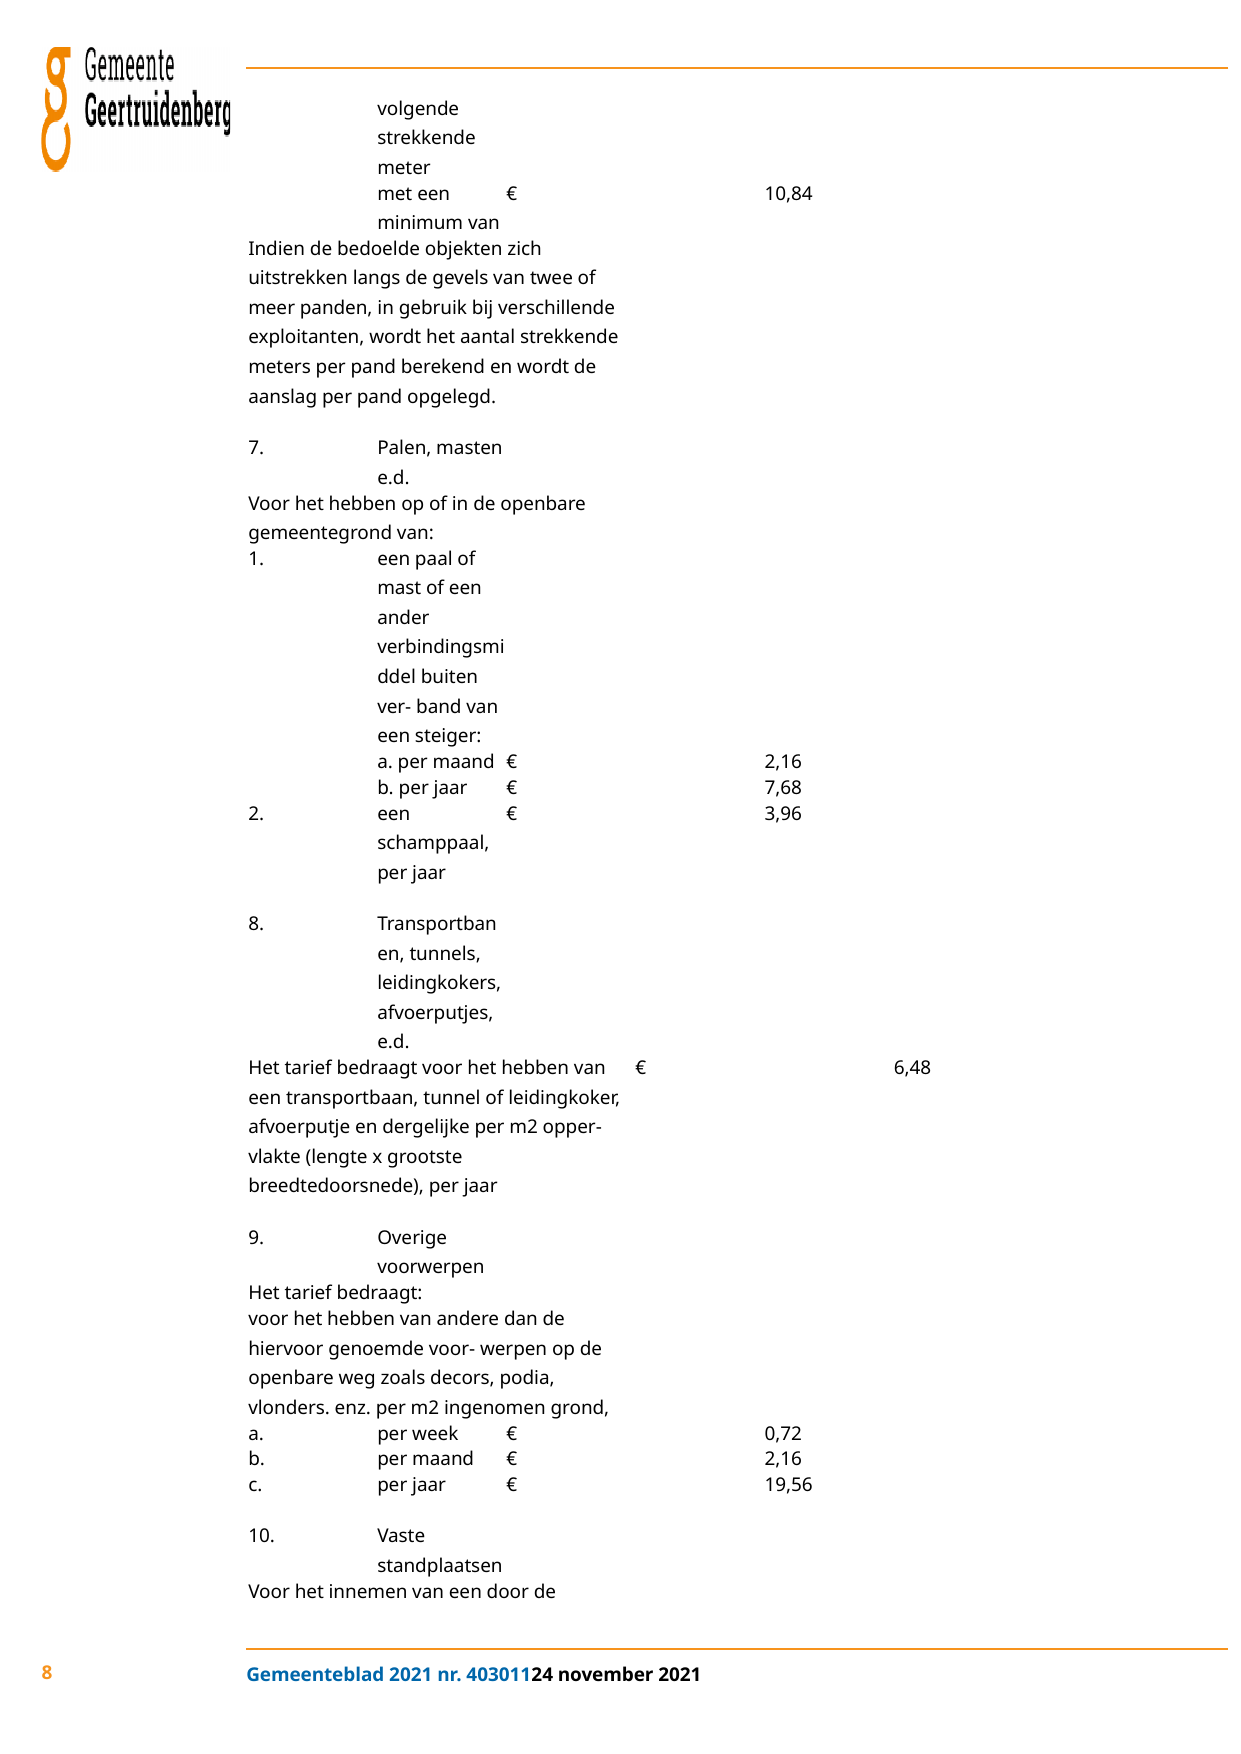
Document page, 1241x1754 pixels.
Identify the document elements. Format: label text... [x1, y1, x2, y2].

table_cell per week [377, 1420, 506, 1445]
table_cell [248, 774, 377, 800]
table_cell 10,84 [764, 180, 1022, 235]
table_cell [764, 545, 1022, 748]
table_cell voor het hebben van andere dan de hiervoor genoemde voor- werpen op de openbare weg zoals decors, podia, vlonders. enz. per m2 ingenomen grond, [248, 1305, 635, 1420]
table_cell € [506, 800, 764, 884]
table_cell [506, 1224, 764, 1279]
table_cell Het tarief bedraagt: [248, 1280, 635, 1305]
table_cell [1023, 774, 1152, 800]
table_cell [894, 1305, 1152, 1420]
table_cell a. per maand [377, 748, 506, 774]
table_cell [1023, 1224, 1152, 1279]
table_cell a. [248, 1420, 377, 1445]
table_cell [1023, 1445, 1152, 1471]
table_cell [764, 95, 1022, 180]
table_cell € [506, 180, 764, 235]
table_cell 1. [248, 545, 377, 748]
table_cell Overige voorwerpen [377, 1224, 506, 1279]
table_cell [1023, 1497, 1152, 1523]
table_cell [894, 1280, 1152, 1305]
table_cell [894, 1578, 1152, 1604]
table_cell [1023, 95, 1152, 180]
table_cell [764, 1497, 1022, 1523]
table_cell Palen, masten e.d. [377, 434, 506, 490]
table_cell [1023, 1471, 1152, 1497]
table_cell 3,96 [764, 800, 1022, 884]
table_cell [1023, 545, 1152, 748]
table_cell [248, 885, 377, 910]
table_cell [1023, 1420, 1152, 1445]
table_cell € [635, 1054, 893, 1198]
table_cell Voor het innemen van een door de [248, 1578, 635, 1604]
table_cell [1023, 180, 1152, 235]
table_cell 10. [248, 1523, 377, 1578]
table_cell [635, 1280, 893, 1305]
table_cell [377, 885, 506, 910]
table_cell [635, 1305, 893, 1420]
table_cell [377, 1497, 506, 1523]
table_cell 2,16 [764, 1445, 1022, 1471]
table_cell een schamppaal, per jaar [377, 800, 506, 884]
table_cell [248, 1497, 377, 1523]
table_cell [894, 235, 1152, 409]
table_cell € [506, 1445, 764, 1471]
table_cell [248, 409, 635, 434]
table_cell € [506, 774, 764, 800]
table_cell Voor het hebben op of in de openbare gemeentegrond van: [248, 490, 635, 545]
table_cell 19,56 [764, 1471, 1022, 1497]
table_cell [1023, 800, 1152, 884]
table_cell 6,48 [894, 1054, 1152, 1198]
table_cell [764, 434, 1022, 490]
table_cell [894, 490, 1152, 545]
table_cell 7. [248, 434, 377, 490]
table_cell [506, 95, 764, 180]
table_cell [248, 180, 377, 235]
table_cell [894, 1199, 1152, 1224]
table_cell 2. [248, 800, 377, 884]
table_cell [635, 1578, 893, 1604]
table_cell Transportbanen, tunnels, leidingkokers, afvoerputjes, e.d. [377, 910, 506, 1054]
table_cell 9. [248, 1224, 377, 1279]
table_cell een paal of mast of een ander verbindingsmiddel buiten ver- band van een steiger: [377, 545, 506, 748]
table_cell [635, 235, 893, 409]
table_cell [635, 409, 893, 434]
table_cell € [506, 748, 764, 774]
table_cell [1023, 910, 1152, 1054]
table_cell 2,16 [764, 748, 1022, 774]
table_cell 7,68 [764, 774, 1022, 800]
table_cell [506, 885, 764, 910]
table_cell 0,72 [764, 1420, 1022, 1445]
table_cell [1023, 434, 1152, 490]
table_cell Het tarief bedraagt voor het hebben van een transportbaan, tunnel of leidingkoker, afvoerputje en dergelijke per m2 opper- vlakte (lengte x grootste breedtedoorsnede), per jaar [248, 1054, 635, 1198]
table_cell [248, 1199, 635, 1224]
table_cell [764, 1523, 1022, 1578]
table_cell [506, 545, 764, 748]
table_cell [1023, 1523, 1152, 1578]
table_cell b. [248, 1445, 377, 1471]
table_cell per jaar [377, 1471, 506, 1497]
table_cell [1023, 885, 1152, 910]
table_cell [764, 910, 1022, 1054]
table_cell [1023, 748, 1152, 774]
table_cell [506, 910, 764, 1054]
table_cell Vaste standplaatsen [377, 1523, 506, 1578]
table_cell [506, 434, 764, 490]
table_cell 8. [248, 910, 377, 1054]
table_cell [764, 1224, 1022, 1279]
table_cell [506, 1497, 764, 1523]
picture [41, 47, 231, 172]
table_cell € [506, 1420, 764, 1445]
table_cell [248, 748, 377, 774]
table_cell per maand [377, 1445, 506, 1471]
table_cell b. per jaar [377, 774, 506, 800]
table_cell volgende strekkende meter [377, 95, 506, 180]
table_cell [248, 95, 377, 180]
table_cell [635, 490, 893, 545]
table_cell [764, 885, 1022, 910]
table_cell € [506, 1471, 764, 1497]
table_cell [635, 1199, 893, 1224]
table_cell [894, 409, 1152, 434]
table_cell Indien de bedoelde objekten zich uitstrekken langs de gevels van twee of meer panden, in gebruik bij verschillende exploitanten, wordt het aantal strekkende meters per pand berekend en wordt de aanslag per pand opgelegd. [248, 235, 635, 409]
table_cell [506, 1523, 764, 1578]
table_cell c. [248, 1471, 377, 1497]
table_cell met een minimum van [377, 180, 506, 235]
